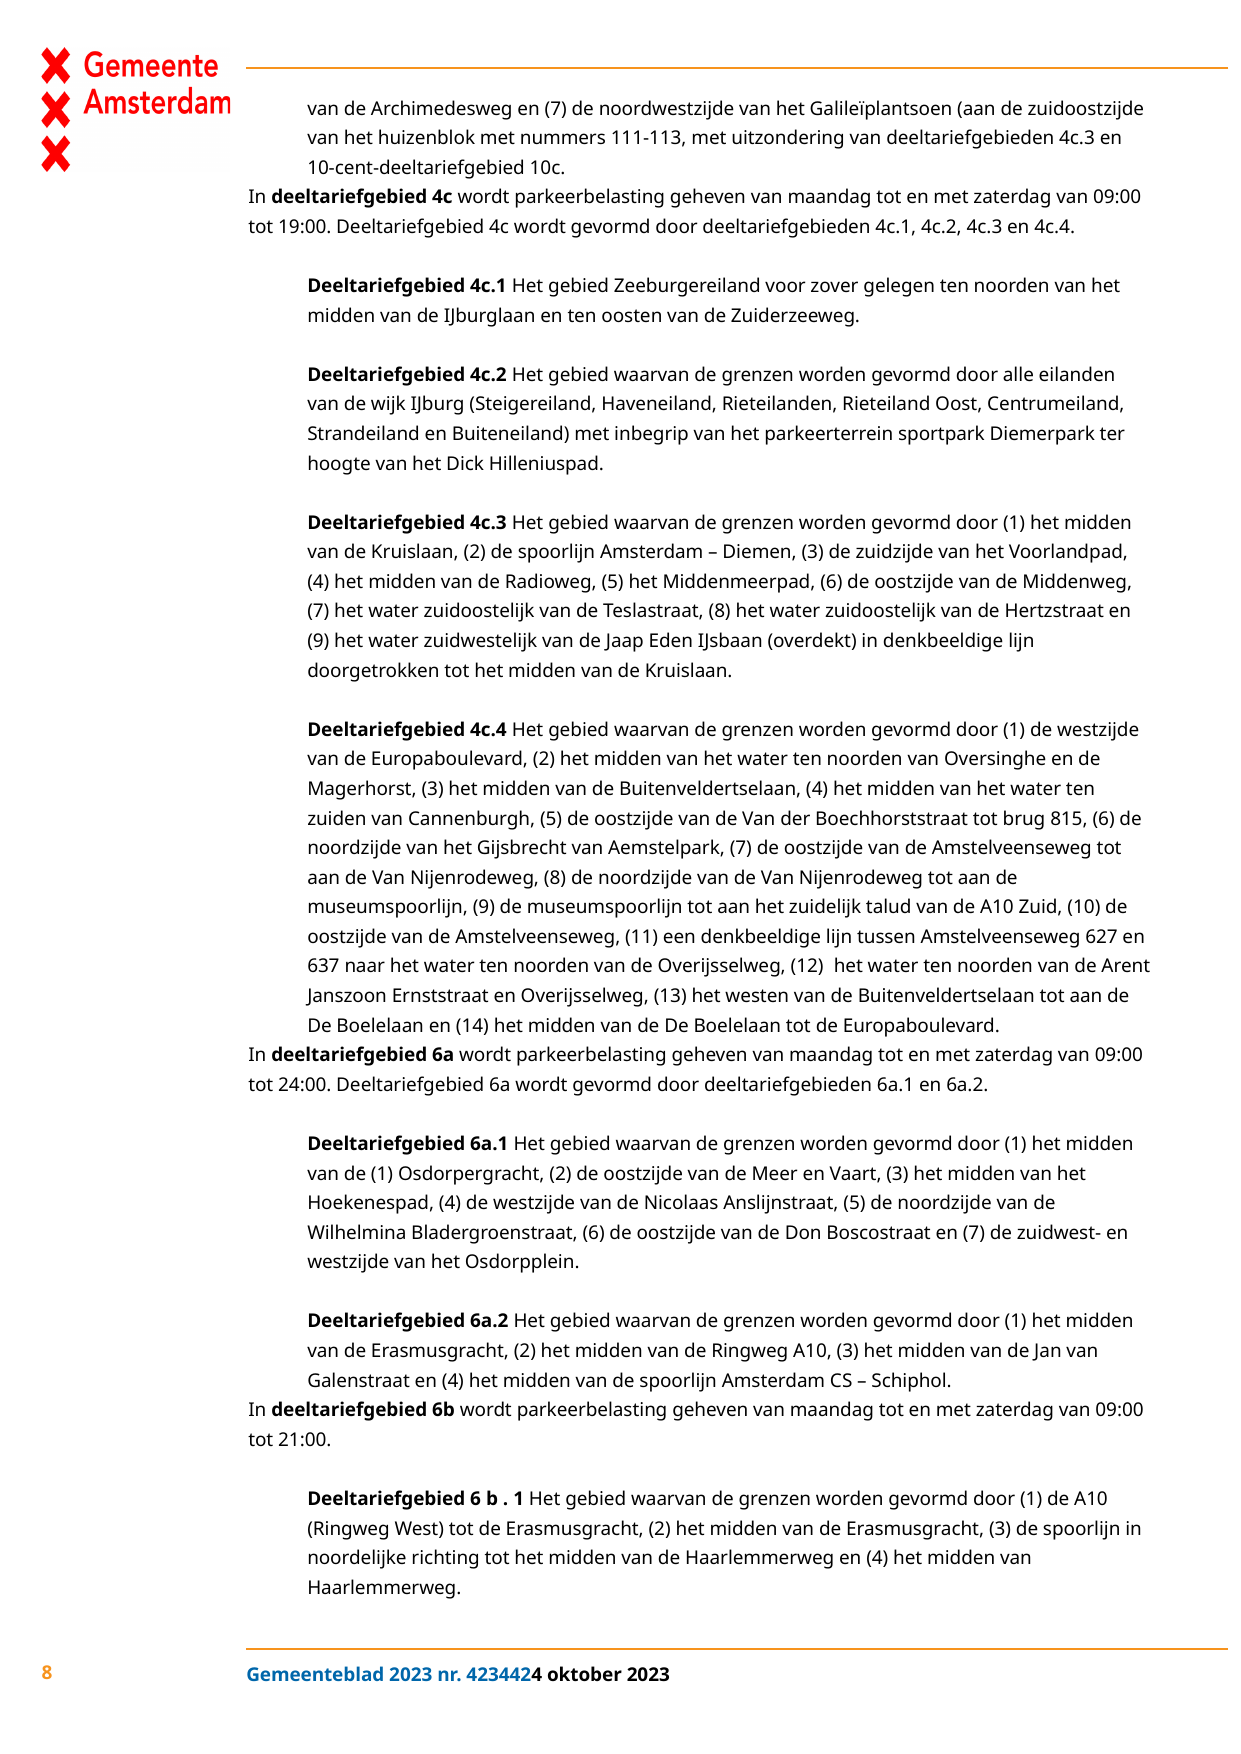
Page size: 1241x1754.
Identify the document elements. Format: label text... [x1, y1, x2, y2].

list Deeltariefgebied 6a.2 Het gebied waarvan de grenzen worden gevormd door (1) het midden van de Erasmusgracht, (2) het midden van de Ringweg A10, (3) het midden van de Jan van Galenstraat en (4) het midden van de spoorlijn Amsterdam CS – Schiphol. [248, 1308, 1152, 1393]
text In deeltariefgebied 4c wordt parkeerbelasting geheven van maandag tot en met zaterdag van 09:00 tot 19:00. Deeltariefgebied 4c wordt gevormd door deeltariefgebieden 4c.1, 4c.2, 4c.3 en 4c.4. [248, 183, 1152, 239]
list Deeltariefgebied 4c.4 Het gebied waarvan de grenzen worden gevormd door (1) de westzijde van de Europaboulevard, (2) het midden van het water ten noorden van Oversinghe en de Magerhorst, (3) het midden van de Buitenveldertselaan, (4) het midden van het water ten zuiden van Cannenburgh, (5) de oostzijde van de Van der Boechhorststraat tot brug 815, (6) de noordzijde van het Gijsbrecht van Aemstelpark, (7) de oostzijde van de Amstelveenseweg tot aan de Van Nijenrodeweg, (8) de noordzijde van de Van Nijenrodeweg tot aan de museumspoorlijn, (9) de museumspoorlijn tot aan het zuidelijk talud van de A10 Zuid, (10) de oostzijde van de Amstelveenseweg, (11) een denkbeeldige lijn tussen Amstelveenseweg 627 en 637 naar het water ten noorden van de Overijsselweg, (12) het water ten noorden van de Arent Janszoon Ernststraat en Overijsselweg, (13) het westen van de Buitenveldertselaan tot aan de De Boelelaan en (14) het midden van de De Boelelaan tot de Europaboulevard. [248, 716, 1152, 1038]
picture [41, 47, 231, 172]
list Deeltariefgebied 4c.3 Het gebied waarvan de grenzen worden gevormd door (1) het midden van de Kruislaan, (2) de spoorlijn Amsterdam – Diemen, (3) de zuidzijde van het Voorlandpad, (4) het midden van de Radioweg, (5) het Middenmeerpad, (6) de oostzijde van de Middenweg, (7) het water zuidoostelijk van de Teslastraat, (8) het water zuidoostelijk van de Hertzstraat en (9) het water zuidwestelijk van de Jaap Eden IJsbaan (overdekt) in denkbeeldige lijn doorgetrokken tot het midden van de Kruislaan. [248, 509, 1152, 683]
text In deeltariefgebied 6a wordt parkeerbelasting geheven van maandag tot en met zaterdag van 09:00 tot 24:00. Deeltariefgebied 6a wordt gevormd door deeltariefgebieden 6a.1 en 6a.2. [248, 1041, 1152, 1097]
list Deeltariefgebied 4c.1 Het gebied Zeeburgereiland voor zover gelegen ten noorden van het midden van de IJburglaan en ten oosten van de Zuiderzeeweg. [248, 272, 1152, 328]
list Deeltariefgebied 6 b . 1 Het gebied waarvan de grenzen worden gevormd door (1) de A10 (Ringweg West) tot de Erasmusgracht, (2) het midden van de Erasmusgracht, (3) de spoorlijn in noordelijke richting tot het midden van de Haarlemmerweg en (4) het midden van Haarlemmerweg. [248, 1485, 1152, 1600]
list Deeltariefgebied 6a.1 Het gebied waarvan de grenzen worden gevormd door (1) het midden van de (1) Osdorpergracht, (2) de oostzijde van de Meer en Vaart, (3) het midden van het Hoekenespad, (4) de westzijde van de Nicolaas Anslijnstraat, (5) de noordzijde van de Wilhelmina Bladergroenstraat, (6) de oostzijde van de Don Boscostraat en (7) de zuidwest- en westzijde van het Osdorpplein. [248, 1130, 1152, 1274]
list Deeltariefgebied 4c.2 Het gebied waarvan de grenzen worden gevormd door alle eilanden van de wijk IJburg (Steigereiland, Haveneiland, Rieteilanden, Rieteiland Oost, Centrumeiland, Strandeiland en Buiteneiland) met inbegrip van het parkeerterrein sportpark Diemerpark ter hoogte van het Dick Hilleniuspad. [248, 361, 1152, 476]
text In deeltariefgebied 6b wordt parkeerbelasting geheven van maandag tot en met zaterdag van 09:00 tot 21:00. [248, 1396, 1152, 1452]
list van de Archimedesweg en (7) de noordwestzijde van het Galileïplantsoen (aan de zuidoostzijde van het huizenblok met nummers 111-113, met uitzondering van deeltariefgebieden 4c.3 en 10-cent-deeltariefgebied 10c. [248, 95, 1152, 180]
